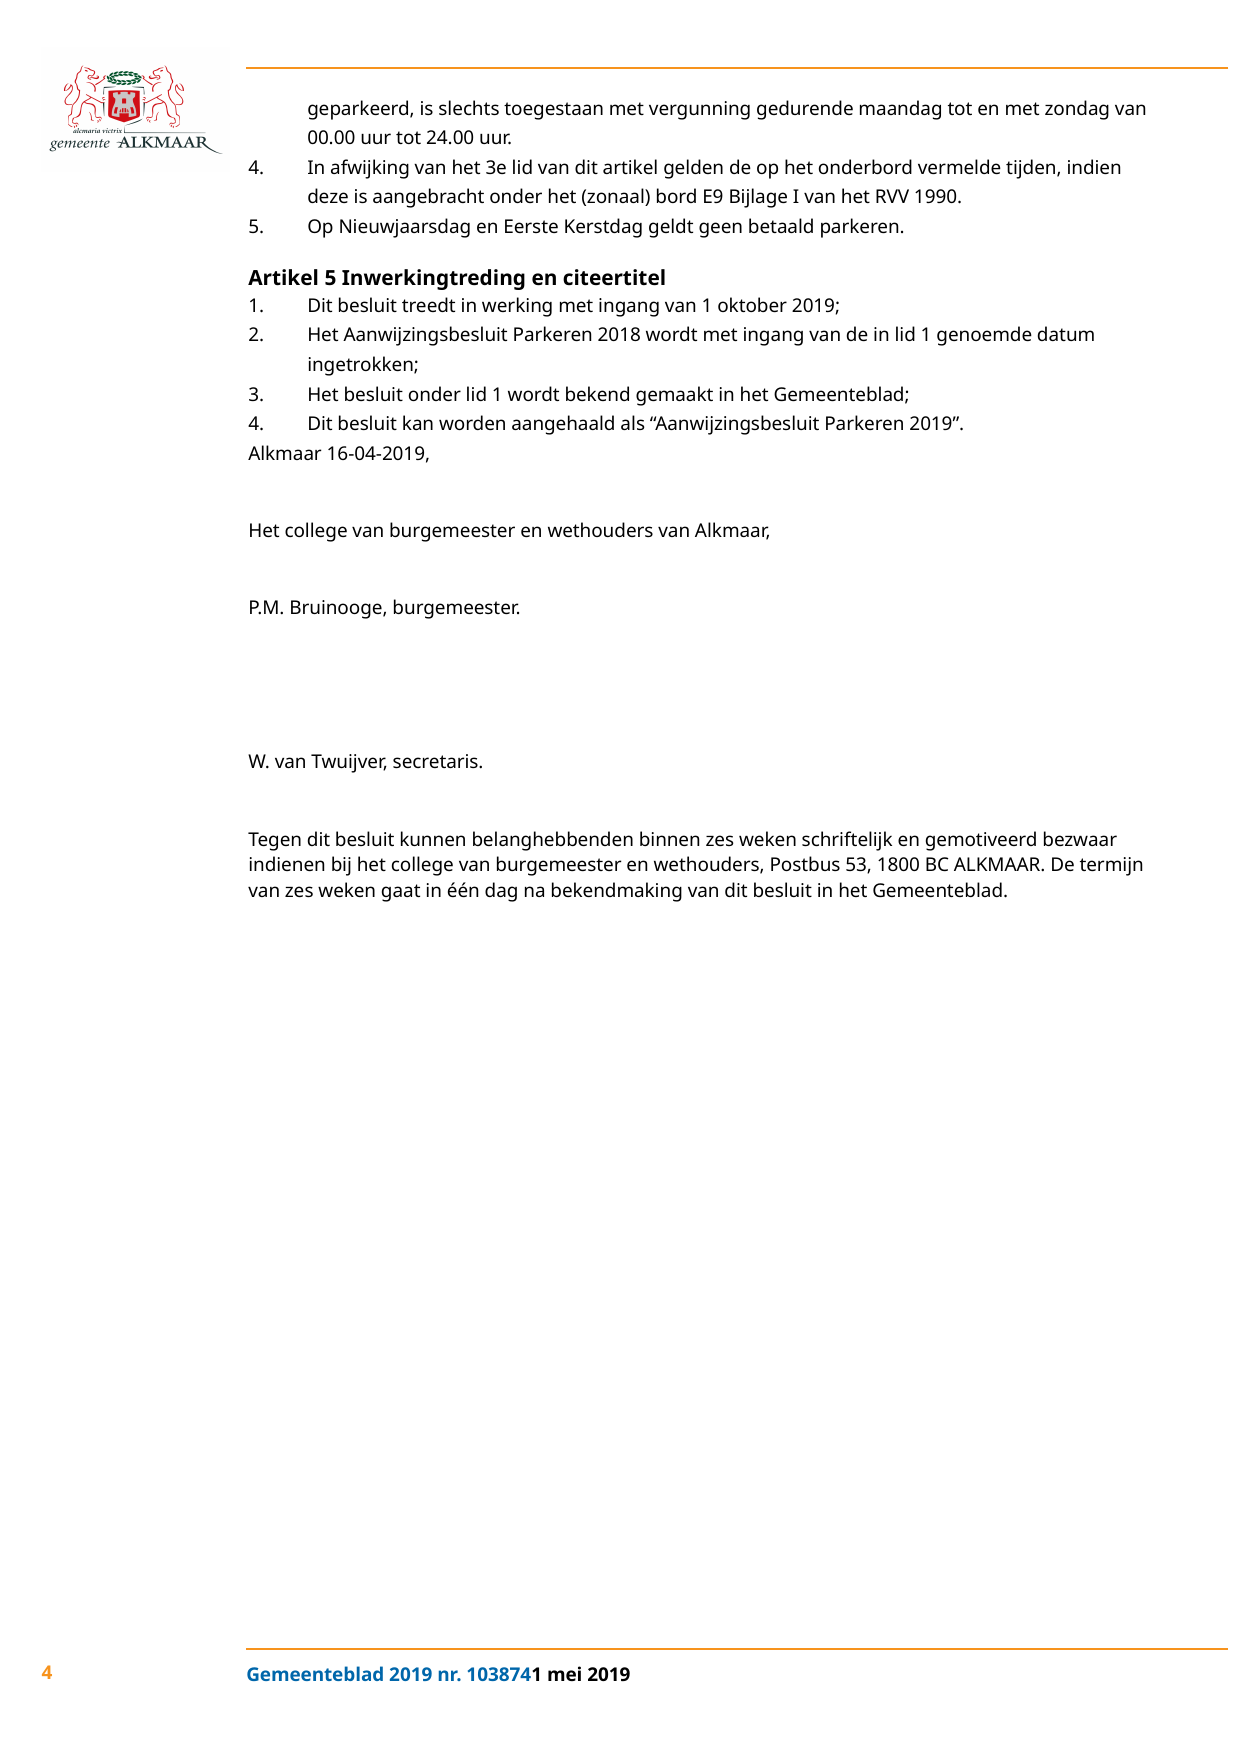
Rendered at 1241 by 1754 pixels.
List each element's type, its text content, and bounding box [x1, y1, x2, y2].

text Het college van burgemeester en wethouders van Alkmaar, [248, 517, 1152, 543]
picture [41, 47, 231, 172]
text Alkmaar 16-04-2019, [248, 440, 1152, 466]
list Dit besluit kan worden aangehaald als “Aanwijzingsbesluit Parkeren 2019”. [248, 410, 1152, 436]
list Op Nieuwjaarsdag en Eerste Kerstdag geldt geen betaald parkeren. [248, 213, 1152, 239]
text Tegen dit besluit kunnen belanghebbenden binnen zes weken schriftelijk en gemotiveerd bezwaar indienen bij het college van burgemeester en wethouders, Postbus 53, 1800 BC ALKMAAR. De termijn van zes weken gaat in één dag na bekendmaking van dit besluit in het Gemeenteblad. [248, 826, 1152, 903]
list Het Aanwijzingsbesluit Parkeren 2018 wordt met ingang van de in lid 1 genoemde datum ingetrokken; [248, 322, 1152, 377]
list In afwijking van het 3e lid van dit artikel gelden de op het onderbord vermelde tijden, indien deze is aangebracht onder het (zonaal) bord E9 Bijlage I van het RVV 1990. [248, 154, 1152, 209]
list geparkeerd, is slechts toegestaan met vergunning gedurende maandag tot en met zondag van 00.00 uur tot 24.00 uur. [248, 95, 1152, 150]
text W. van Twuijver, secretaris. [248, 749, 1152, 774]
list Het besluit onder lid 1 wordt bekend gemaakt in het Gemeenteblad; [248, 381, 1152, 406]
list Dit besluit treedt in werking met ingang van 1 oktober 2019; [248, 292, 1152, 318]
text P.M. Bruinooge, burgemeester. [248, 594, 1152, 620]
text Artikel 5 Inwerkingtreding en citeertitel [248, 263, 1152, 292]
